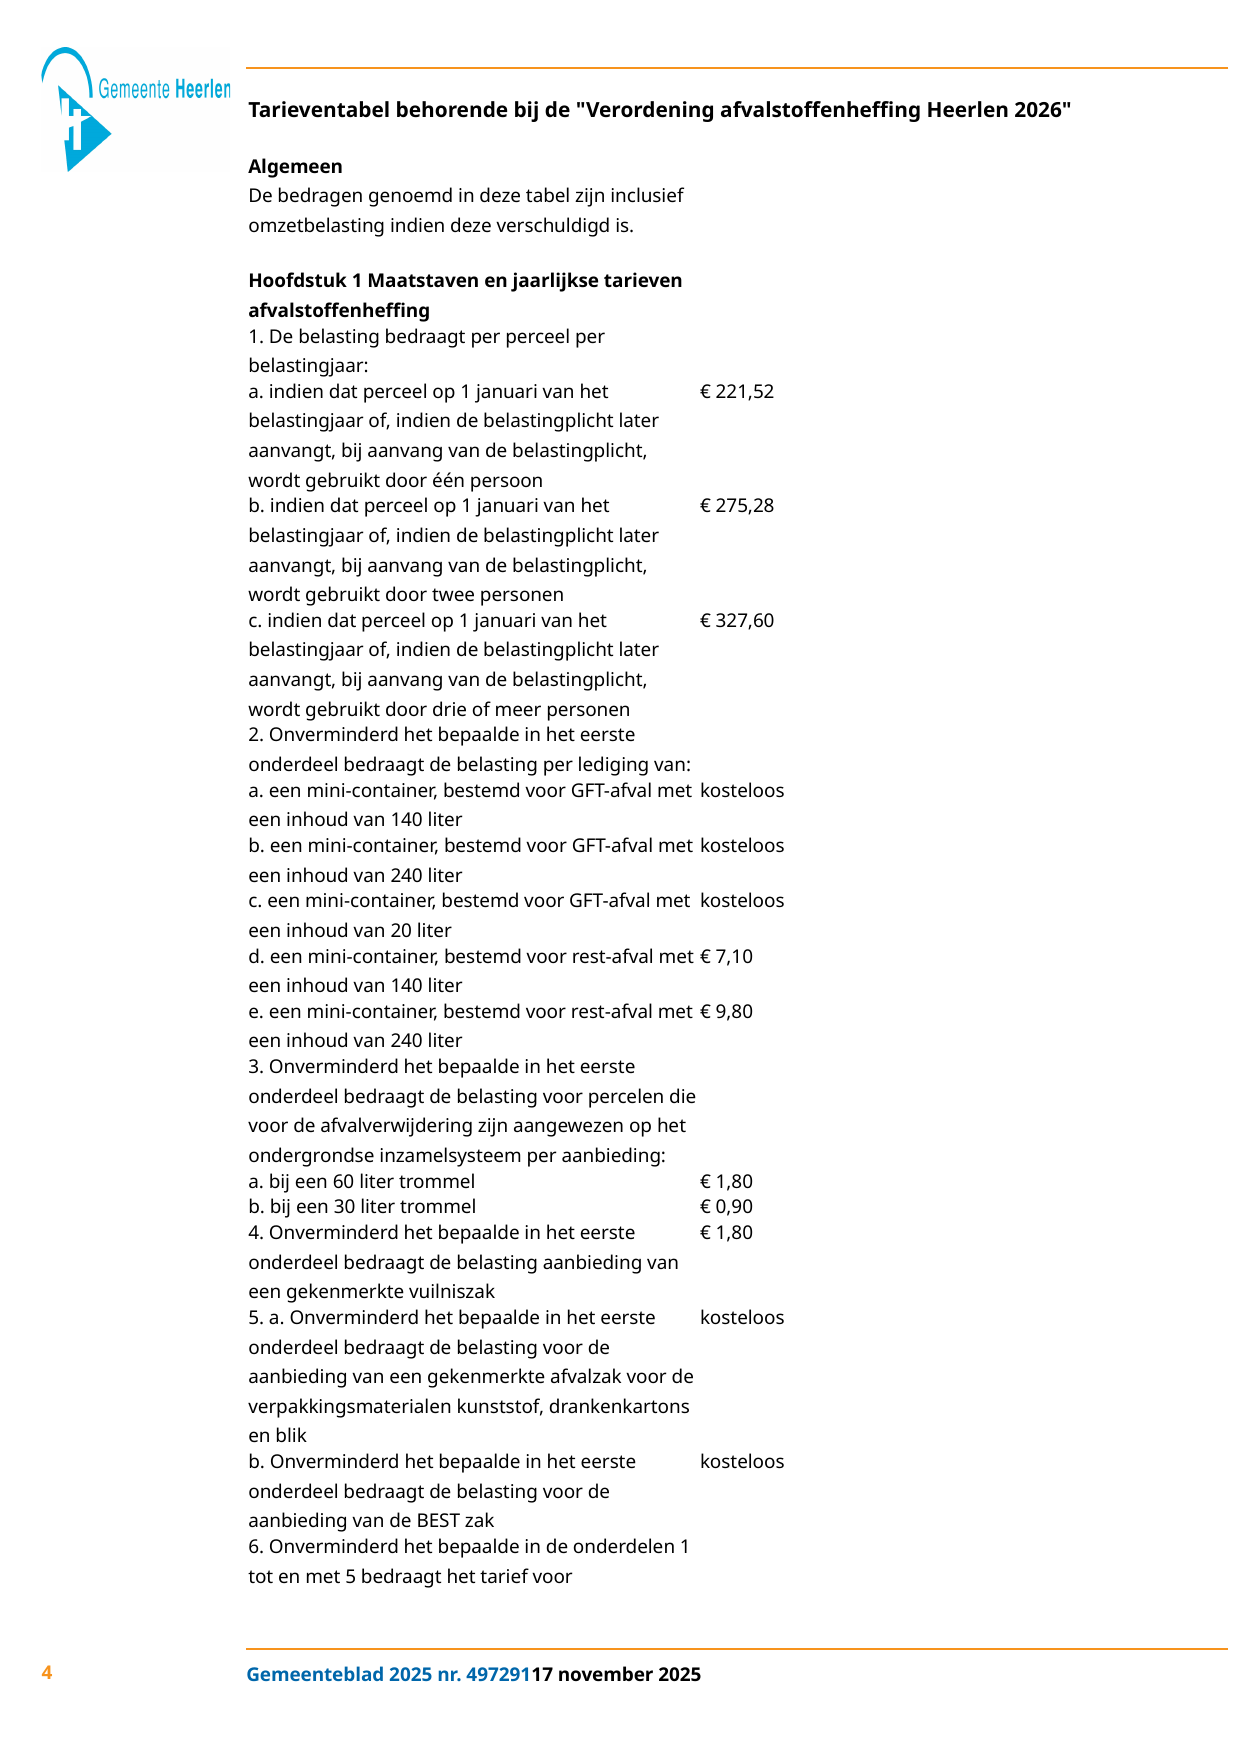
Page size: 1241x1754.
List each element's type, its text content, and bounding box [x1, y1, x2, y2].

table_cell kosteloos [700, 777, 1152, 832]
table_cell [700, 323, 1152, 378]
table_header [700, 153, 1152, 267]
table_cell € 1,80 [700, 1168, 1152, 1194]
table_cell [700, 1533, 1152, 1588]
table_cell kosteloos [700, 1304, 1152, 1448]
table_cell [700, 268, 1152, 323]
table_cell 1. De belasting bedraagt per perceel per belastingjaar: [248, 323, 700, 378]
table_cell b. indien dat perceel op 1 januari van het belastingjaar of, indien de belastingplicht later aanvangt, bij aanvang van de belastingplicht, wordt gebruikt door twee personen [248, 493, 700, 607]
table_cell b. Onverminderd het bepaalde in het eerste onderdeel bedraagt de belasting voor de aanbieding van de BEST zak [248, 1448, 700, 1533]
table_cell 3. Onverminderd het bepaalde in het eerste onderdeel bedraagt de belasting voor percelen die voor de afvalverwijdering zijn aangewezen op het ondergrondse inzamelsysteem per aanbieding: [248, 1054, 700, 1168]
table_cell kosteloos [700, 1448, 1152, 1533]
table_cell b. bij een 30 liter trommel [248, 1194, 700, 1219]
table_cell a. bij een 60 liter trommel [248, 1168, 700, 1194]
table_cell d. een mini-container, bestemd voor rest-afval met een inhoud van 140 liter [248, 943, 700, 998]
table_cell 5. a. Onverminderd het bepaalde in het eerste onderdeel bedraagt de belasting voor de aanbieding van een gekenmerkte afvalzak voor de verpakkingsmaterialen kunststof, drankenkartons en blik [248, 1304, 700, 1448]
table_cell 4. Onverminderd het bepaalde in het eerste onderdeel bedraagt de belasting aanbieding van een gekenmerkte vuilniszak [248, 1219, 700, 1304]
table_cell e. een mini-container, bestemd voor rest-afval met een inhoud van 240 liter [248, 998, 700, 1053]
table_cell € 1,80 [700, 1219, 1152, 1304]
table_cell 2. Onverminderd het bepaalde in het eerste onderdeel bedraagt de belasting per lediging van: [248, 722, 700, 777]
table_cell c. indien dat perceel op 1 januari van het belastingjaar of, indien de belastingplicht later aanvangt, bij aanvang van de belastingplicht, wordt gebruikt door drie of meer personen [248, 607, 700, 722]
table_cell a. indien dat perceel op 1 januari van het belastingjaar of, indien de belastingplicht later aanvangt, bij aanvang van de belastingplicht, wordt gebruikt door één persoon [248, 378, 700, 493]
table_cell 6. Onverminderd het bepaalde in de onderdelen 1 tot en met 5 bedraagt het tarief voor [248, 1533, 700, 1588]
table_cell [700, 1054, 1152, 1168]
table_cell kosteloos [700, 888, 1152, 943]
table_cell € 327,60 [700, 607, 1152, 722]
table_cell c. een mini-container, bestemd voor GFT-afval met een inhoud van 20 liter [248, 888, 700, 943]
table_cell € 9,80 [700, 998, 1152, 1053]
table_header Algemeen De bedragen genoemd in deze tabel zijn inclusief omzetbelasting indien deze verschuldigd is. [248, 153, 700, 267]
table_cell € 221,52 [700, 378, 1152, 493]
table_cell a. een mini-container, bestemd voor GFT-afval met een inhoud van 140 liter [248, 777, 700, 832]
table_cell € 7,10 [700, 943, 1152, 998]
text Tarieventabel behorende bij de "Verordening afvalstoffenheffing Heerlen 2026" [248, 95, 1152, 123]
table_cell € 275,28 [700, 493, 1152, 607]
table_cell b. een mini-container, bestemd voor GFT-afval met een inhoud van 240 liter [248, 832, 700, 887]
table_cell [700, 722, 1152, 777]
table_cell kosteloos [700, 832, 1152, 887]
picture [41, 47, 231, 172]
table_cell € 0,90 [700, 1194, 1152, 1219]
table_cell Hoofdstuk 1 Maatstaven en jaarlijkse tarieven afvalstoffenheffing [248, 268, 700, 323]
picture [41, 47, 59, 70]
